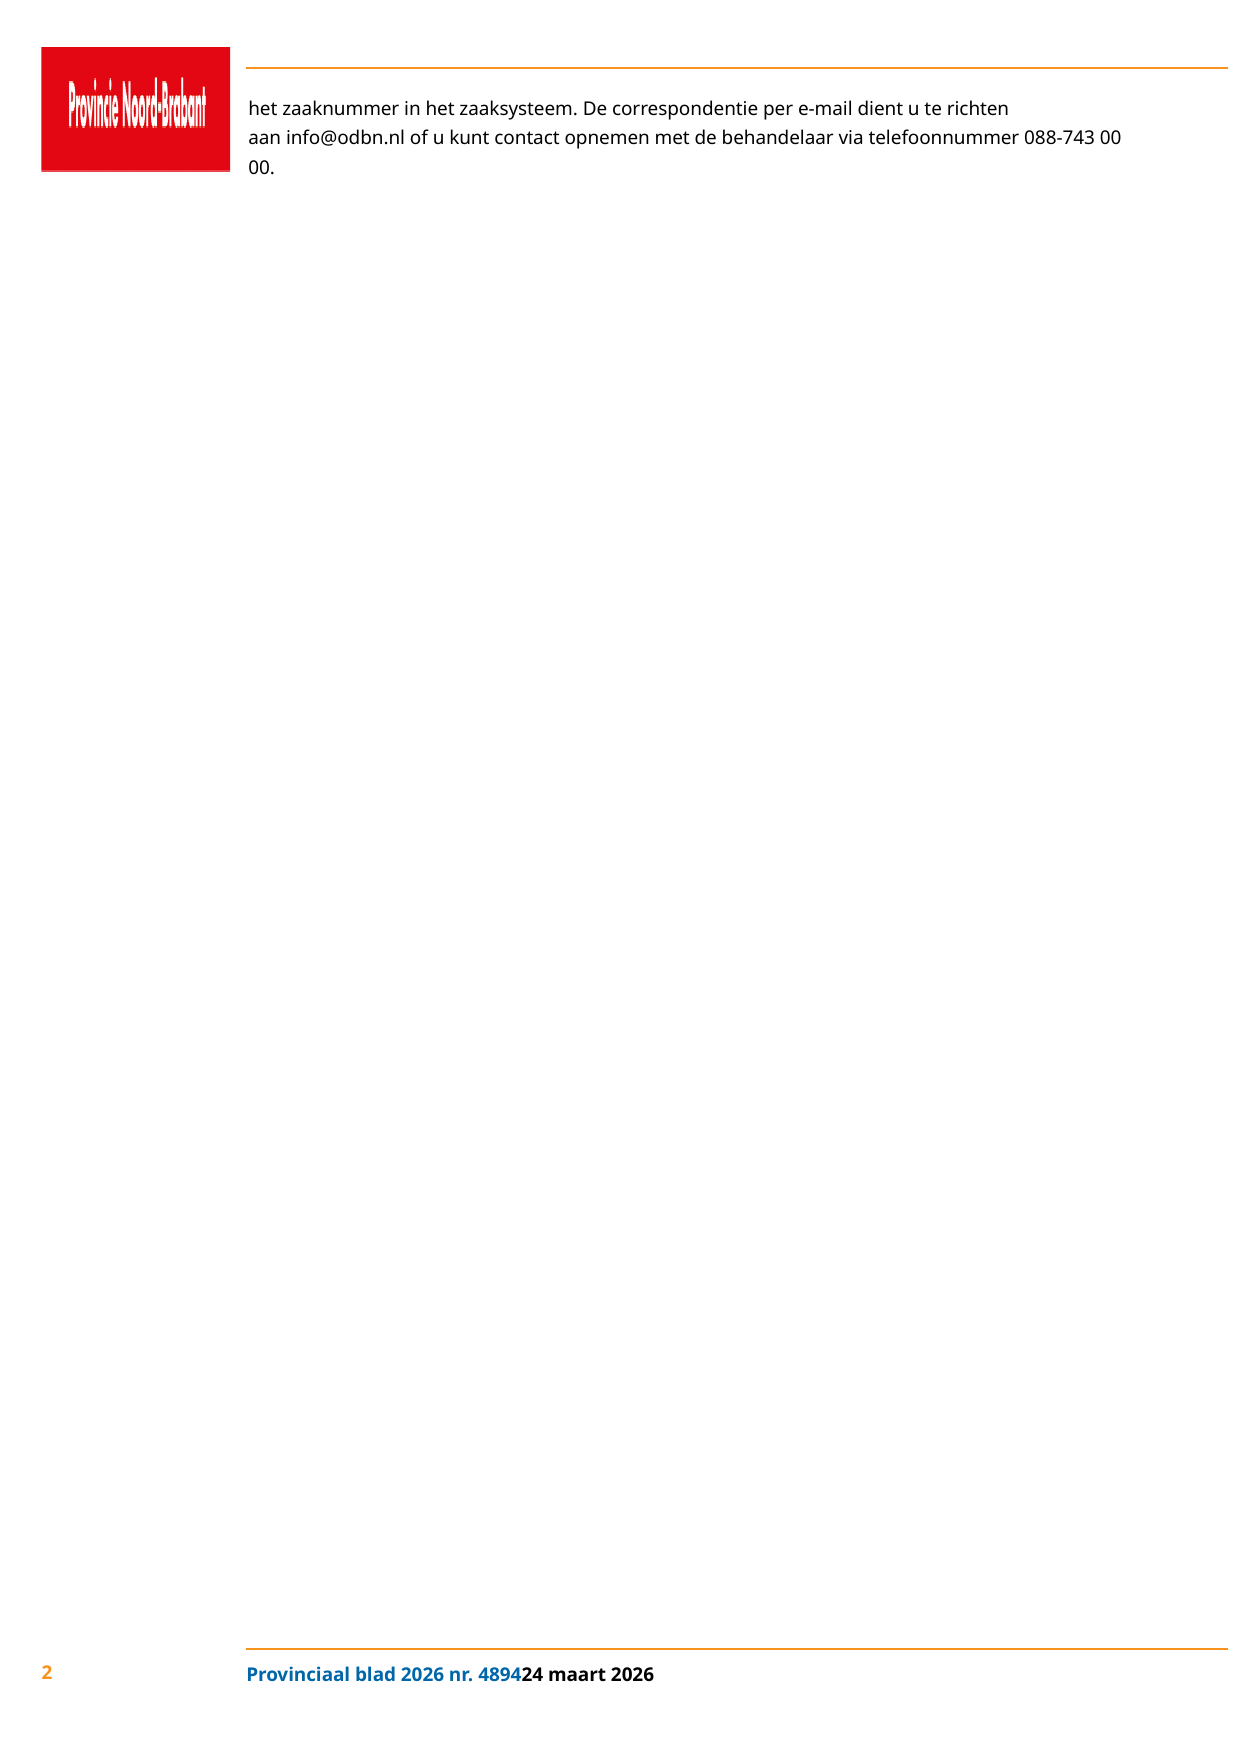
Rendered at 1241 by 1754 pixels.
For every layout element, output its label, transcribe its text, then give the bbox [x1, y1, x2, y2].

picture [41, 47, 231, 172]
text het zaaknummer in het zaaksysteem. De correspondentie per e-mail dient u te richten aan info@odbn.nl of u kunt contact opnemen met de behandelaar via telefoonnummer 088-743 00 00. [248, 95, 1152, 180]
